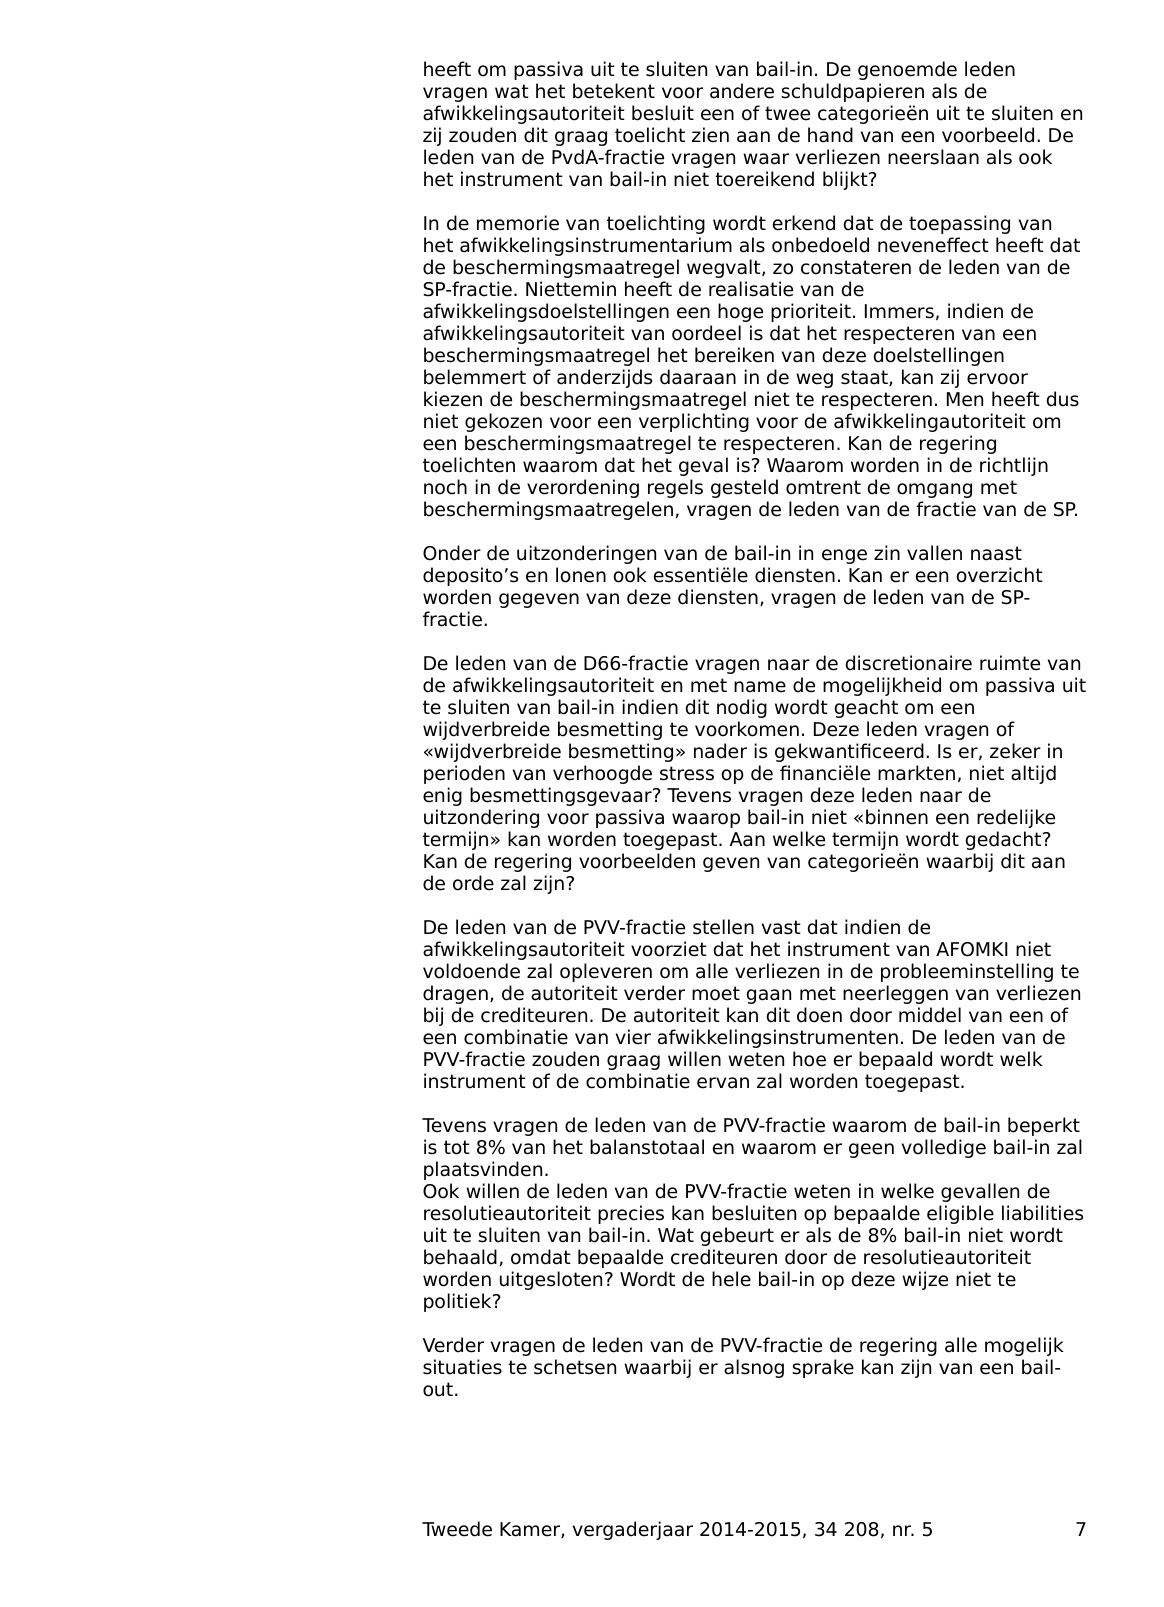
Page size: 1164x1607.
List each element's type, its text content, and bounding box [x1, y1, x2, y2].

text In de memorie van toelichting wordt erkend dat de toepassing van het afwikkelingsinstrumentarium als onbedoeld neveneffect heeft dat de beschermingsmaatregel wegvalt, zo constateren de leden van de SP-fractie. Niettemin heeft de realisatie van de afwikkelingsdoelstellingen een hoge prioriteit. Immers, indien de afwikkelingsautoriteit van oordeel is dat het respecteren van een beschermingsmaatregel het bereiken van deze doelstellingen belemmert of anderzijds daaraan in de weg staat, kan zij ervoor kiezen de beschermingsmaatregel niet te respecteren. Men heeft dus niet gekozen voor een verplichting voor de afwikkelingautoriteit om een beschermingsmaatregel te respecteren. Kan de regering toelichten waarom dat het geval is? Waarom worden in de richtlijn noch in de verordening regels gesteld omtrent de omgang met beschermingsmaatregelen, vragen de leden van de fractie van de SP. [422, 213, 1087, 521]
text Verder vragen de leden van de PVV-fractie de regering alle mogelijk situaties te schetsen waarbij er alsnog sprake kan zijn van een bail-out. [422, 1335, 1087, 1401]
text Tevens vragen de leden van de PVV-fractie waarom de bail-in beperkt is tot 8% van het balanstotaal en waarom er geen volledige bail-in zal plaatsvinden. [422, 1115, 1087, 1181]
text De leden van de PVV-fractie stellen vast dat indien de afwikkelingsautoriteit voorziet dat het instrument van AFOMKI niet voldoende zal opleveren om alle verliezen in de probleeminstelling te dragen, de autoriteit verder moet gaan met neerleggen van verliezen bij de crediteuren. De autoriteit kan dit doen door middel van een of een combinatie van vier afwikkelingsinstrumenten. De leden van de PVV-fractie zouden graag willen weten hoe er bepaald wordt welk instrument of de combinatie ervan zal worden toegepast. [422, 917, 1087, 1093]
text Ook willen de leden van de PVV-fractie weten in welke gevallen de resolutieautoriteit precies kan besluiten op bepaalde eligible liabilities uit te sluiten van bail-in. Wat gebeurt er als de 8% bail-in niet wordt behaald, omdat bepaalde crediteuren door de resolutieautoriteit worden uitgesloten? Wordt de hele bail-in op deze wijze niet te politiek? [422, 1181, 1087, 1313]
text heeft om passiva uit te sluiten van bail-in. De genoemde leden vragen wat het betekent voor andere schuldpapieren als de afwikkelingsautoriteit besluit een of twee categorieën uit te sluiten en zij zouden dit graag toelicht zien aan de hand van een voorbeeld. De leden van de PvdA-fractie vragen waar verliezen neerslaan als ook het instrument van bail-in niet toereikend blijkt? [422, 59, 1087, 191]
text De leden van de D66-fractie vragen naar de discretionaire ruimte van de afwikkelingsautoriteit en met name de mogelijkheid om passiva uit te sluiten van bail-in indien dit nodig wordt geacht om een wijdverbreide besmetting te voorkomen. Deze leden vragen of «wijdverbreide besmetting» nader is gekwantificeerd. Is er, zeker in perioden van verhoogde stress op de financiële markten, niet altijd enig besmettingsgevaar? Tevens vragen deze leden naar de uitzondering voor passiva waarop bail-in niet «binnen een redelijke termijn» kan worden toegepast. Aan welke termijn wordt gedacht? Kan de regering voorbeelden geven van categorieën waarbij dit aan de orde zal zijn? [422, 653, 1087, 895]
text Onder de uitzonderingen van de bail-in in enge zin vallen naast deposito’s en lonen ook essentiële diensten. Kan er een overzicht worden gegeven van deze diensten, vragen de leden van de SP-fractie. [422, 543, 1087, 631]
